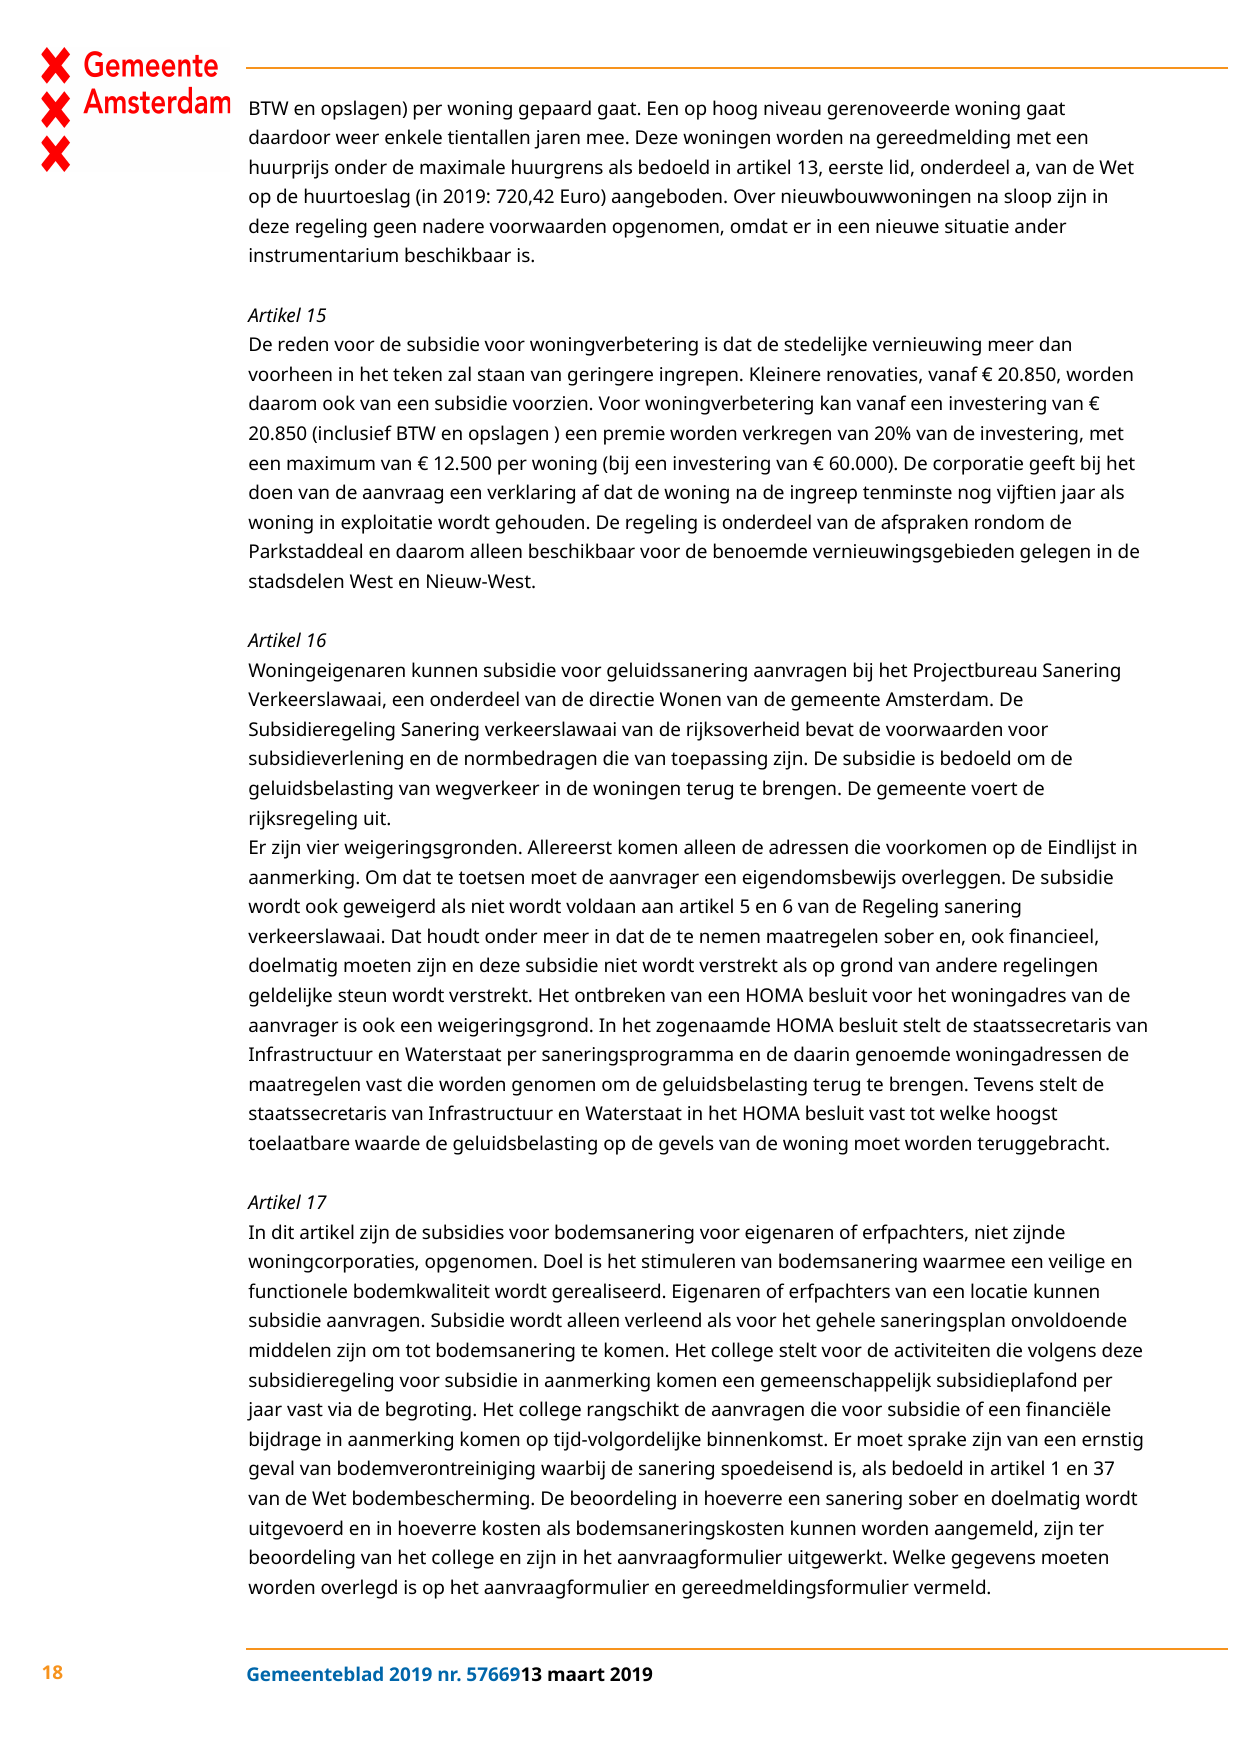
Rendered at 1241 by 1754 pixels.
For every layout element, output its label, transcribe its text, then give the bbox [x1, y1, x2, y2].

text BTW en opslagen) per woning gepaard gaat. Een op hoog niveau gerenoveerde woning gaat daardoor weer enkele tientallen jaren mee. Deze woningen worden na gereedmelding met een huurprijs onder de maximale huurgrens als bedoeld in artikel 13, eerste lid, onderdeel a, van de Wet op de huurtoeslag (in 2019: 720,42 Euro) aangeboden. Over nieuwbouwwoningen na sloop zijn in deze regeling geen nadere voorwaarden opgenomen, omdat er in een nieuwe situatie ander instrumentarium beschikbaar is. [248, 95, 1152, 268]
text Artikel 17 [248, 1189, 1152, 1215]
text Artikel 15 [248, 302, 1152, 328]
text Artikel 16 [248, 627, 1152, 653]
text Woningeigenaren kunnen subsidie voor geluidssanering aanvragen bij het Projectbureau Sanering Verkeerslawaai, een onderdeel van de directie Wonen van de gemeente Amsterdam. De Subsidieregeling Sanering verkeerslawaai van de rijksoverheid bevat de voorwaarden voor subsidieverlening en de normbedragen die van toepassing zijn. De subsidie is bedoeld om de geluidsbelasting van wegverkeer in de woningen terug te brengen. De gemeente voert de rijksregeling uit. [248, 657, 1152, 831]
text De reden voor de subsidie voor woningverbetering is dat de stedelijke vernieuwing meer dan voorheen in het teken zal staan van geringere ingrepen. Kleinere renovaties, vanaf € 20.850, worden daarom ook van een subsidie voorzien. Voor woningverbetering kan vanaf een investering van € 20.850 (inclusief BTW en opslagen ) een premie worden verkregen van 20% van de investering, met een maximum van € 12.500 per woning (bij een investering van € 60.000). De corporatie geeft bij het doen van de aanvraag een verklaring af dat de woning na de ingreep tenminste nog vijftien jaar als woning in exploitatie wordt gehouden. De regeling is onderdeel van de afspraken rondom de Parkstaddeal en daarom alleen beschikbaar voor de benoemde vernieuwingsgebieden gelegen in de stadsdelen West en Nieuw-West. [248, 331, 1152, 594]
picture [41, 47, 231, 172]
text In dit artikel zijn de subsidies voor bodemsanering voor eigenaren of erfpachters, niet zijnde woningcorporaties, opgenomen. Doel is het stimuleren van bodemsanering waarmee een veilige en functionele bodemkwaliteit wordt gerealiseerd. Eigenaren of erfpachters van een locatie kunnen subsidie aanvragen. Subsidie wordt alleen verleend als voor het gehele saneringsplan onvoldoende middelen zijn om tot bodemsanering te komen. Het college stelt voor de activiteiten die volgens deze subsidieregeling voor subsidie in aanmerking komen een gemeenschappelijk subsidieplafond per jaar vast via de begroting. Het college rangschikt de aanvragen die voor subsidie of een financiële bijdrage in aanmerking komen op tijd-volgordelijke binnenkomst. Er moet sprake zijn van een ernstig geval van bodemverontreiniging waarbij de sanering spoedeisend is, als bedoeld in artikel 1 en 37 van de Wet bodembescherming. De beoordeling in hoeverre een sanering sober en doelmatig wordt uitgevoerd en in hoeverre kosten als bodemsaneringskosten kunnen worden aangemeld, zijn ter beoordeling van het college en zijn in het aanvraagformulier uitgewerkt. Welke gegevens moeten worden overlegd is op het aanvraagformulier en gereedmeldingsformulier vermeld. [248, 1219, 1152, 1600]
text Er zijn vier weigeringsgronden. Allereerst komen alleen de adressen die voorkomen op de Eindlijst in aanmerking. Om dat te toetsen moet de aanvrager een eigendomsbewijs overleggen. De subsidie wordt ook geweigerd als niet wordt voldaan aan artikel 5 en 6 van de Regeling sanering verkeerslawaai. Dat houdt onder meer in dat de te nemen maatregelen sober en, ook financieel, doelmatig moeten zijn en deze subsidie niet wordt verstrekt als op grond van andere regelingen geldelijke steun wordt verstrekt. Het ontbreken van een HOMA besluit voor het woningadres van de aanvrager is ook een weigeringsgrond. In het zogenaamde HOMA besluit stelt de staatssecretaris van Infrastructuur en Waterstaat per saneringsprogramma en de daarin genoemde woningadressen de maatregelen vast die worden genomen om de geluidsbelasting terug te brengen. Tevens stelt de staatssecretaris van Infrastructuur en Waterstaat in het HOMA besluit vast tot welke hoogst toelaatbare waarde de geluidsbelasting op de gevels van de woning moet worden teruggebracht. [248, 834, 1152, 1156]
